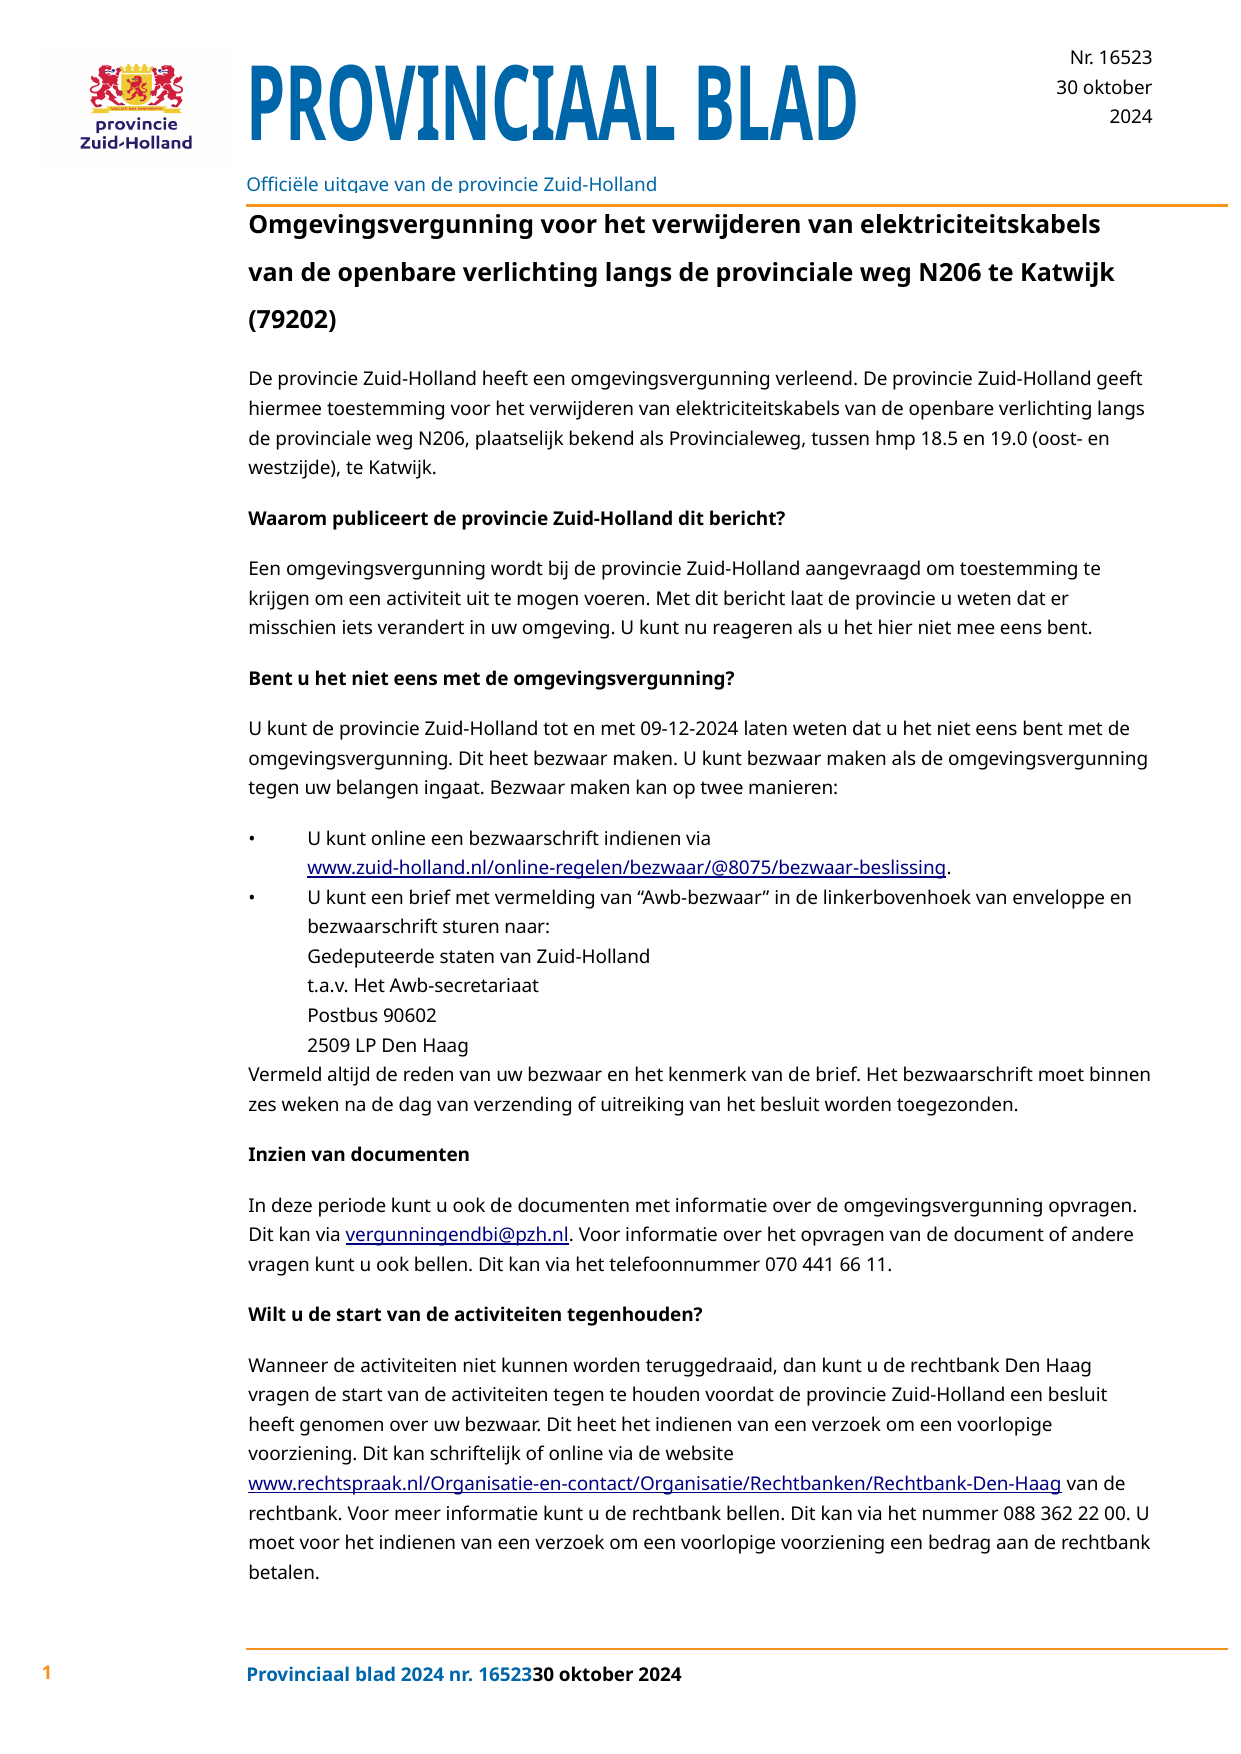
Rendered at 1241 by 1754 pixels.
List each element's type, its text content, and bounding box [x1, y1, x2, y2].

list 2509 LP Den Haag [248, 1032, 1152, 1057]
text De provincie Zuid-Holland heeft een omgevingsvergunning verleend. De provincie Zuid-Holland geeft hiermee toestemming voor het verwijderen van elektriciteitskabels van de openbare verlichting langs de provinciale weg N206, plaatselijk bekend als Provincialeweg, tussen hmp 18.5 en 19.0 (oost- en westzijde), te Katwijk. [248, 366, 1152, 480]
text Bent u het niet eens met de omgevingsvergunning? [248, 665, 1152, 690]
text Een omgevingsvergunning wordt bij de provincie Zuid-Holland aangevraagd om toestemming te krijgen om een activiteit uit te mogen voeren. Met dit bericht laat de provincie u weten dat er misschien iets verandert in uw omgeving. U kunt nu reageren als u het hier niet mee eens bent. [248, 555, 1152, 640]
text Wilt u de start van de activiteiten tegenhouden? [248, 1301, 1152, 1327]
text Waarom publiceert de provincie Zuid-Holland dit bericht? [248, 505, 1152, 530]
list Postbus 90602 [248, 1002, 1152, 1028]
picture [41, 47, 231, 172]
text U kunt de provincie Zuid-Holland tot en met 09-12-2024 laten weten dat u het niet eens bent met de omgevingsvergunning. Dit heet bezwaar maken. U kunt bezwaar maken als de omgevingsvergunning tegen uw belangen ingaat. Bezwaar maken kan op twee manieren: [248, 715, 1152, 800]
list U kunt online een bezwaarschrift indienen via www.zuid-holland.nl/online-regelen/bezwaar/@8075/bezwaar-beslissing. [248, 825, 1152, 880]
text Vermeld altijd de reden van uw bezwaar en het kenmerk van de brief. Het bezwaarschrift moet binnen zes weken na de dag van verzending of uitreiking van het besluit worden toegezonden. [248, 1061, 1152, 1117]
list t.a.v. Het Awb-secretariaat [248, 973, 1152, 998]
list Gedeputeerde staten van Zuid-Holland [248, 943, 1152, 969]
text Inzien van documenten [248, 1141, 1152, 1167]
text Wanneer de activiteiten niet kunnen worden teruggedraaid, dan kunt u de rechtbank Den Haag vragen de start van de activiteiten tegen te houden voordat de provincie Zuid-Holland een besluit heeft genomen over uw bezwaar. Dit heet het indienen van een verzoek om een voorlopige voorziening. Dit kan schriftelijk of online via de website www.rechtspraak.nl/Organisatie-en-contact/Organisatie/Rechtbanken/Rechtbank-Den-Haag van de rechtbank. Voor meer informatie kunt u de rechtbank bellen. Dit kan via het nummer 088 362 22 00. U moet voor het indienen van een verzoek om een voorlopige voorziening een bedrag aan de rechtbank betalen. [248, 1352, 1152, 1584]
text In deze periode kunt u ook de documenten met informatie over de omgevingsvergunning opvragen. Dit kan via vergunningendbi@pzh.nl. Voor informatie over het opvragen van de document of andere vragen kunt u ook bellen. Dit kan via het telefoonnummer 070 441 66 11. [248, 1192, 1152, 1277]
list U kunt een brief met vermelding van “Awb-bezwaar” in de linkerbovenhoek van enveloppe en bezwaarschrift sturen naar: [248, 884, 1152, 939]
text Omgevingsvergunning voor het verwijderen van elektriciteitskabels van de openbare verlichting langs de provinciale weg N206 te Katwijk (79202) [248, 207, 1152, 336]
